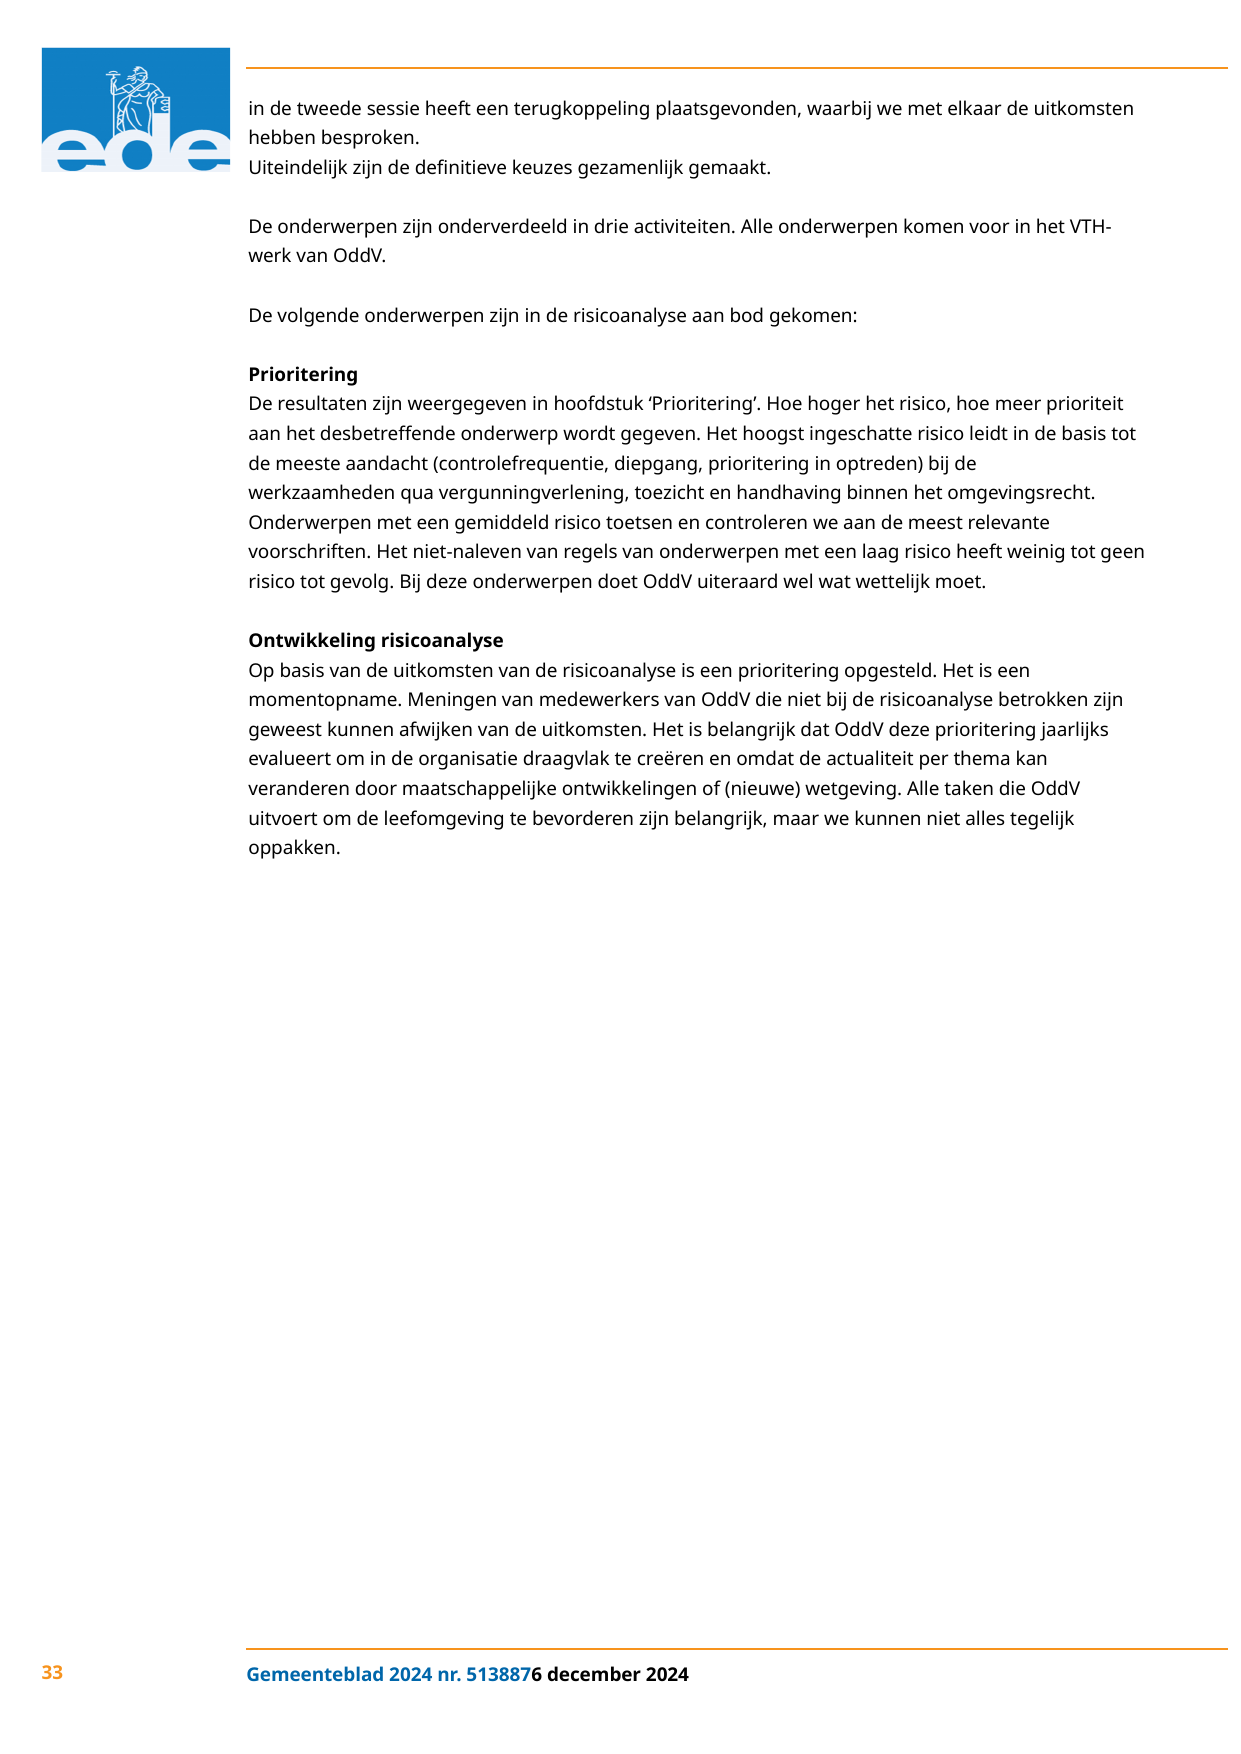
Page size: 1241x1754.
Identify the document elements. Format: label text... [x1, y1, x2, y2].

text De volgende onderwerpen zijn in de risicoanalyse aan bod gekomen: [248, 302, 1152, 328]
text in de tweede sessie heeft een terugkoppeling plaatsgevonden, waarbij we met elkaar de uitkomsten hebben besproken. [248, 95, 1152, 150]
text werkzaamheden qua vergunningverlening, toezicht en handhaving binnen het omgevingsrecht. Onderwerpen met een gemiddeld risico toetsen en controleren we aan de meest relevante voorschriften. Het niet-naleven van regels van onderwerpen met een laag risico heeft weinig tot geen risico tot gevolg. Bij deze onderwerpen doet OddV uiteraard wel wat wettelijk moet. [248, 479, 1152, 594]
text Uiteindelijk zijn de definitieve keuzes gezamenlijk gemaakt. [248, 154, 1152, 180]
text Ontwikkeling risicoanalyse [248, 627, 1152, 653]
text De resultaten zijn weergegeven in hoofdstuk ‘Prioritering’. Hoe hoger het risico, hoe meer prioriteit aan het desbetreffende onderwerp wordt gegeven. Het hoogst ingeschatte risico leidt in de basis tot de meeste aandacht (controlefrequentie, diepgang, prioritering in optreden) bij de [248, 391, 1152, 476]
text De onderwerpen zijn onderverdeeld in drie activiteiten. Alle onderwerpen komen voor in het VTH-werk van OddV. [248, 213, 1152, 268]
picture [41, 47, 231, 172]
text Op basis van de uitkomsten van de risicoanalyse is een prioritering opgesteld. Het is een momentopname. Meningen van medewerkers van OddV die niet bij de risicoanalyse betrokken zijn geweest kunnen afwijken van de uitkomsten. Het is belangrijk dat OddV deze prioritering jaarlijks evalueert om in de organisatie draagvlak te creëren en omdat de actualiteit per thema kan veranderen door maatschappelijke ontwikkelingen of (nieuwe) wetgeving. Alle taken die OddV uitvoert om de leefomgeving te bevorderen zijn belangrijk, maar we kunnen niet alles tegelijk oppakken. [248, 657, 1152, 860]
text Prioritering [248, 361, 1152, 387]
